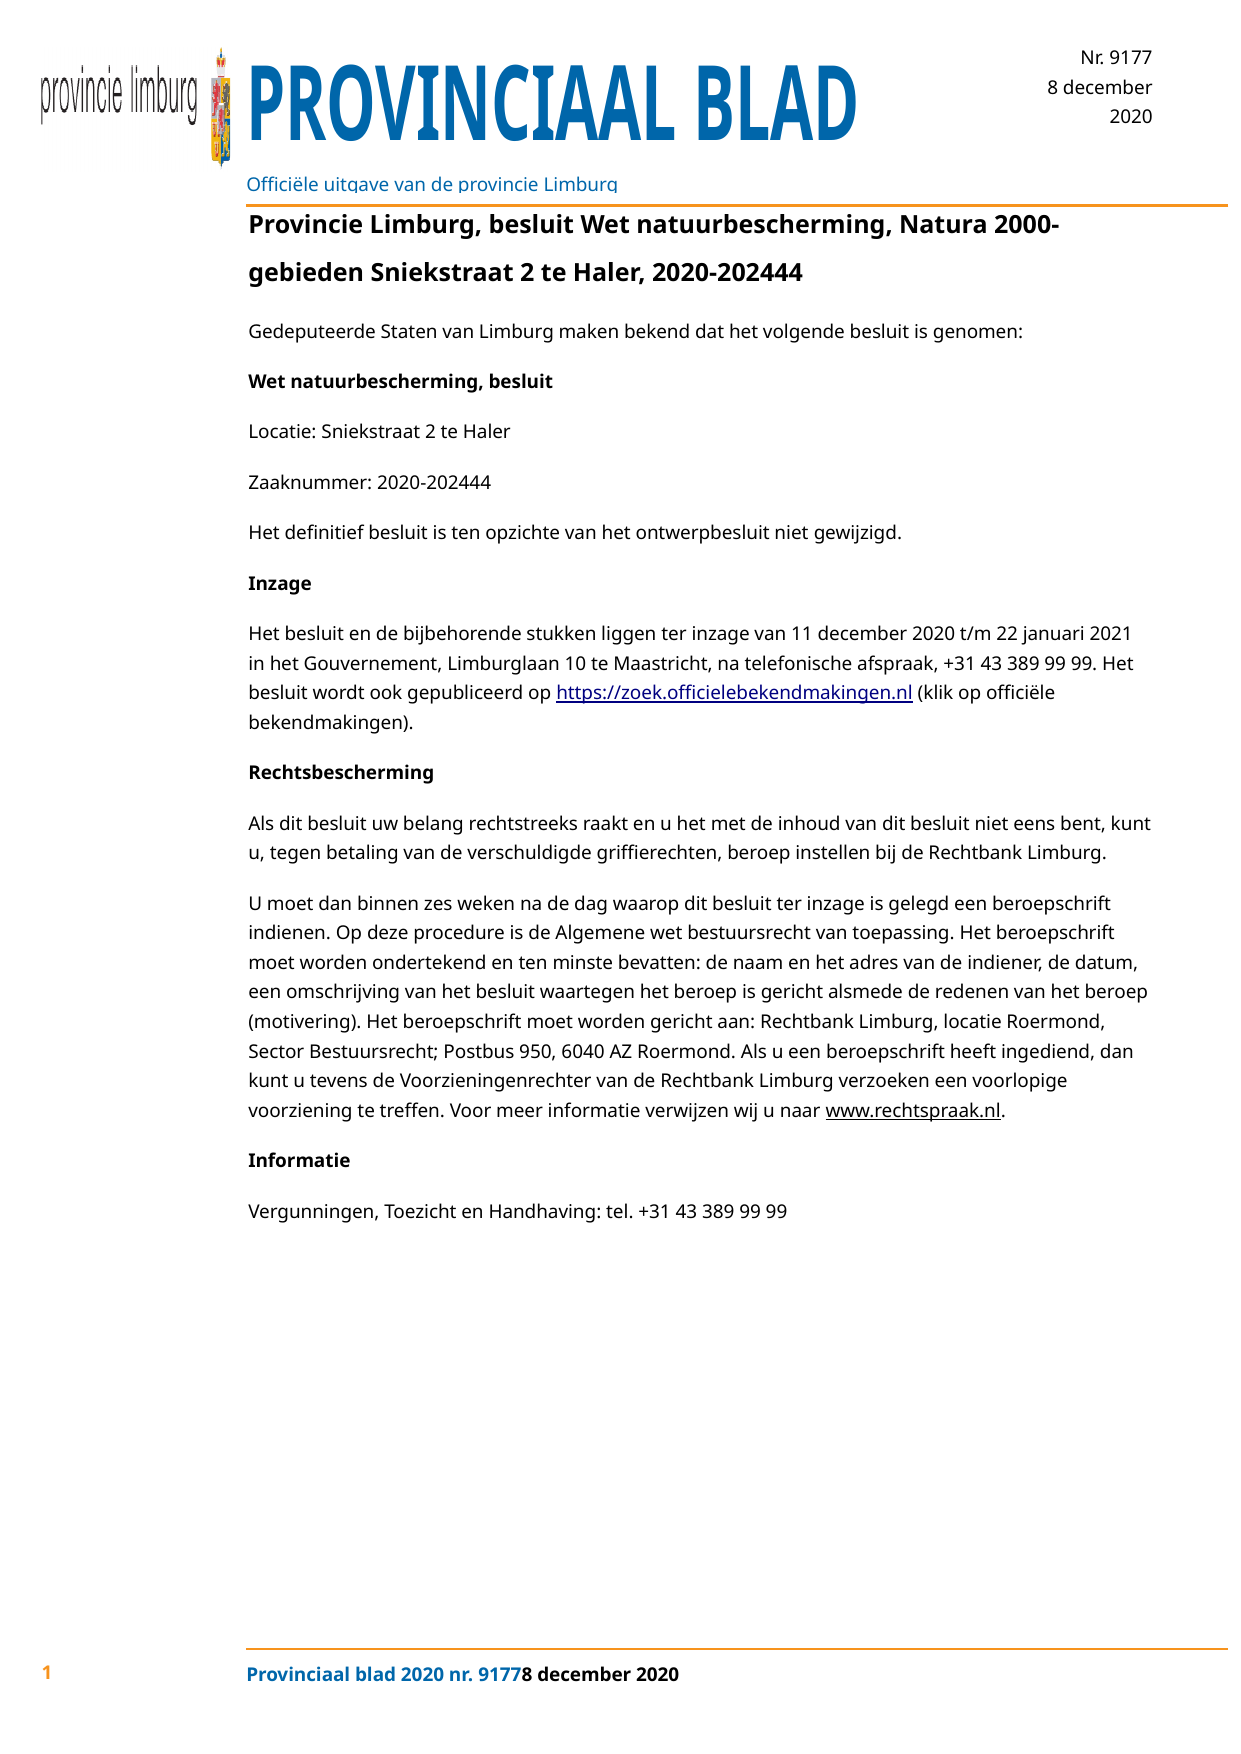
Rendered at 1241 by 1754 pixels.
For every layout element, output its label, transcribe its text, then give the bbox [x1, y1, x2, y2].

text Het besluit en de bijbehorende stukken liggen ter inzage van 11 december 2020 t/m 22 januari 2021 in het Gouvernement, Limburglaan 10 te Maastricht, na telefonische afspraak, +31 43 389 99 99. Het besluit wordt ook gepubliceerd op https://zoek.officielebekendmakingen.nl (klik op officiële bekendmakingen). [248, 620, 1152, 735]
text Het definitief besluit is ten opzichte van het ontwerpbesluit niet gewijzigd. [248, 519, 1152, 545]
text Locatie: Sniekstraat 2 te Haler [248, 419, 1152, 444]
text Als dit besluit uw belang rechtstreeks raakt en u het met de inhoud van dit besluit niet eens bent, kunt u, tegen betaling van de verschuldigde griffierechten, beroep instellen bij de Rechtbank Limburg. [248, 810, 1152, 865]
picture [41, 47, 231, 172]
text Vergunningen, Toezicht en Handhaving: tel. +31 43 389 99 99 [248, 1198, 1152, 1224]
text Informatie [248, 1147, 1152, 1173]
text Wet natuurbescherming, besluit [248, 368, 1152, 394]
text Inzage [248, 570, 1152, 596]
text Zaaknummer: 2020-202444 [248, 469, 1152, 495]
text Gedeputeerde Staten van Limburg maken bekend dat het volgende besluit is genomen: [248, 318, 1152, 344]
text Rechtsbescherming [248, 759, 1152, 785]
text Provincie Limburg, besluit Wet natuurbescherming, Natura 2000-gebieden Sniekstraat 2 te Haler, 2020-202444 [248, 207, 1152, 288]
text U moet dan binnen zes weken na de dag waarop dit besluit ter inzage is gelegd een beroepschrift indienen. Op deze procedure is de Algemene wet bestuursrecht van toepassing. Het beroepschrift moet worden ondertekend en ten minste bevatten: de naam en het adres van de indiener, de datum, een omschrijving van het besluit waartegen het beroep is gericht alsmede de redenen van het beroep (motivering). Het beroepschrift moet worden gericht aan: Rechtbank Limburg, locatie Roermond, Sector Bestuursrecht; Postbus 950, 6040 AZ Roermond. Als u een beroepschrift heeft ingediend, dan kunt u tevens de Voorzieningenrechter van de Rechtbank Limburg verzoeken een voorlopige voorziening te treffen. Voor meer informatie verwijzen wij u naar www.rechtspraak.nl. [248, 890, 1152, 1123]
